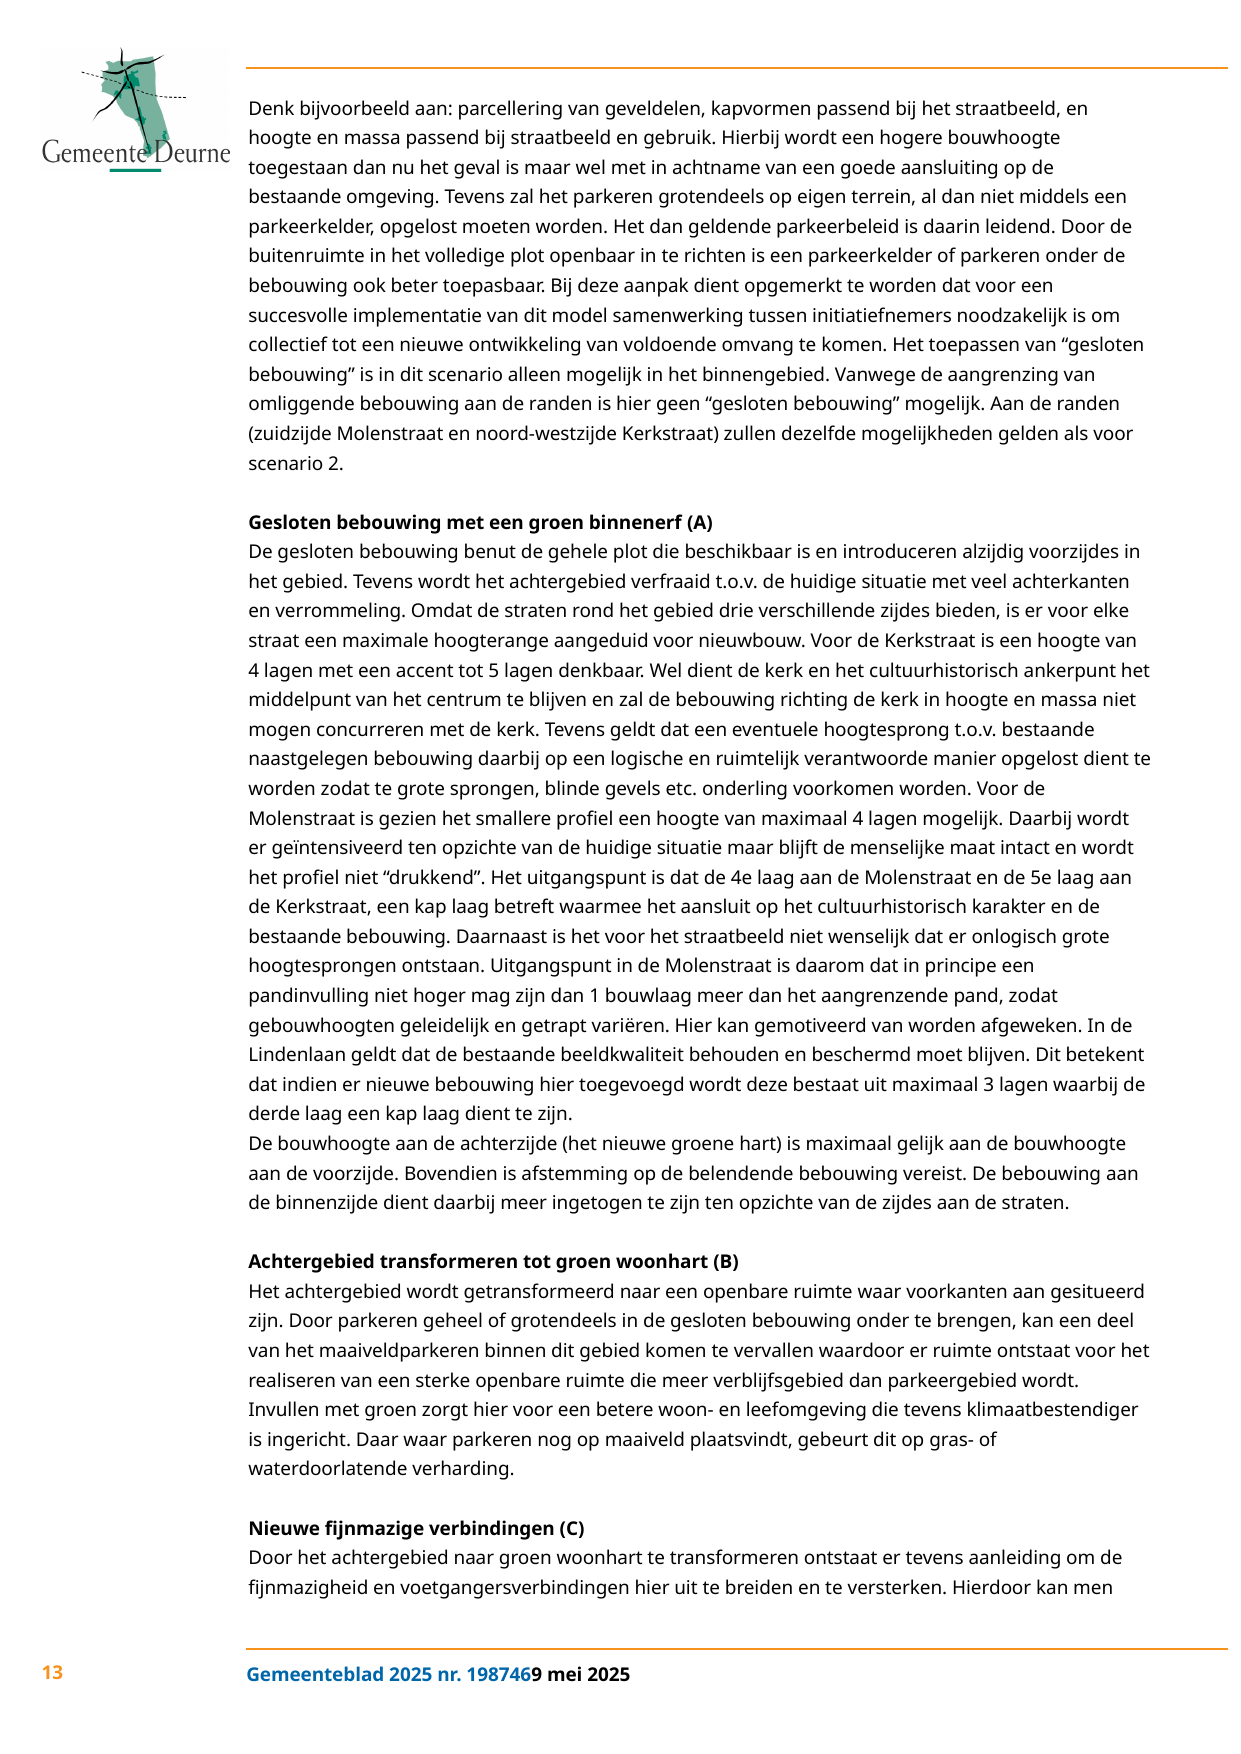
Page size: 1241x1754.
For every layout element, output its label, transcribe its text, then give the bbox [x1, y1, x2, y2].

picture [41, 47, 231, 172]
text Gesloten bebouwing met een groen binnenerf (A) [248, 509, 1152, 535]
text Achtergebied transformeren tot groen woonhart (B) [248, 1248, 1152, 1274]
text Het achtergebied wordt getransformeerd naar een openbare ruimte waar voorkanten aan gesitueerd zijn. Door parkeren geheel of grotendeels in de gesloten bebouwing onder te brengen, kan een deel van het maaiveldparkeren binnen dit gebied komen te vervallen waardoor er ruimte ontstaat voor het realiseren van een sterke openbare ruimte die meer verblijfsgebied dan parkeergebied wordt. Invullen met groen zorgt hier voor een betere woon- en leefomgeving die tevens klimaatbestendiger is ingericht. Daar waar parkeren nog op maaiveld plaatsvindt, gebeurt dit op gras- of waterdoorlatende verharding. [248, 1278, 1152, 1481]
text Denk bijvoorbeeld aan: parcellering van geveldelen, kapvormen passend bij het straatbeeld, en hoogte en massa passend bij straatbeeld en gebruik. Hierbij wordt een hogere bouwhoogte toegestaan dan nu het geval is maar wel met in achtname van een goede aansluiting op de bestaande omgeving. Tevens zal het parkeren grotendeels op eigen terrein, al dan niet middels een parkeerkelder, opgelost moeten worden. Het dan geldende parkeerbeleid is daarin leidend. Door de buitenruimte in het volledige plot openbaar in te richten is een parkeerkelder of parkeren onder de bebouwing ook beter toepasbaar. Bij deze aanpak dient opgemerkt te worden dat voor een succesvolle implementatie van dit model samenwerking tussen initiatiefnemers noodzakelijk is om collectief tot een nieuwe ontwikkeling van voldoende omvang te komen. Het toepassen van “gesloten bebouwing” is in dit scenario alleen mogelijk in het binnengebied. Vanwege de aangrenzing van omliggende bebouwing aan de randen is hier geen “gesloten bebouwing” mogelijk. Aan de randen (zuidzijde Molenstraat en noord-westzijde Kerkstraat) zullen dezelfde mogelijkheden gelden als voor scenario 2. [248, 95, 1152, 476]
text Nieuwe fijnmazige verbindingen (C) [248, 1515, 1152, 1541]
text De bouwhoogte aan de achterzijde (het nieuwe groene hart) is maximaal gelijk aan de bouwhoogte aan de voorzijde. Bovendien is afstemming op de belendende bebouwing vereist. De bebouwing aan de binnenzijde dient daarbij meer ingetogen te zijn ten opzichte van de zijdes aan de straten. [248, 1130, 1152, 1215]
text Door het achtergebied naar groen woonhart te transformeren ontstaat er tevens aanleiding om de fijnmazigheid en voetgangersverbindingen hier uit te breiden en te versterken. Hierdoor kan men [248, 1544, 1152, 1600]
text De gesloten bebouwing benut de gehele plot die beschikbaar is en introduceren alzijdig voorzijdes in het gebied. Tevens wordt het achtergebied verfraaid t.o.v. de huidige situatie met veel achterkanten en verrommeling. Omdat de straten rond het gebied drie verschillende zijdes bieden, is er voor elke straat een maximale hoogterange aangeduid voor nieuwbouw. Voor de Kerkstraat is een hoogte van 4 lagen met een accent tot 5 lagen denkbaar. Wel dient de kerk en het cultuurhistorisch ankerpunt het middelpunt van het centrum te blijven en zal de bebouwing richting de kerk in hoogte en massa niet mogen concurreren met de kerk. Tevens geldt dat een eventuele hoogtesprong t.o.v. bestaande naastgelegen bebouwing daarbij op een logische en ruimtelijk verantwoorde manier opgelost dient te worden zodat te grote sprongen, blinde gevels etc. onderling voorkomen worden. Voor de Molenstraat is gezien het smallere profiel een hoogte van maximaal 4 lagen mogelijk. Daarbij wordt er geïntensiveerd ten opzichte van de huidige situatie maar blijft de menselijke maat intact en wordt het profiel niet “drukkend”. Het uitgangspunt is dat de 4e laag aan de Molenstraat en de 5e laag aan de Kerkstraat, een kap laag betreft waarmee het aansluit op het cultuurhistorisch karakter en de bestaande bebouwing. Daarnaast is het voor het straatbeeld niet wenselijk dat er onlogisch grote hoogtesprongen ontstaan. Uitgangspunt in de Molenstraat is daarom dat in principe een pandinvulling niet hoger mag zijn dan 1 bouwlaag meer dan het aangrenzende pand, zodat gebouwhoogten geleidelijk en getrapt variëren. Hier kan gemotiveerd van worden afgeweken. In de Lindenlaan geldt dat de bestaande beeldkwaliteit behouden en beschermd moet blijven. Dit betekent dat indien er nieuwe bebouwing hier toegevoegd wordt deze bestaat uit maximaal 3 lagen waarbij de derde laag een kap laag dient te zijn. [248, 538, 1152, 1126]
